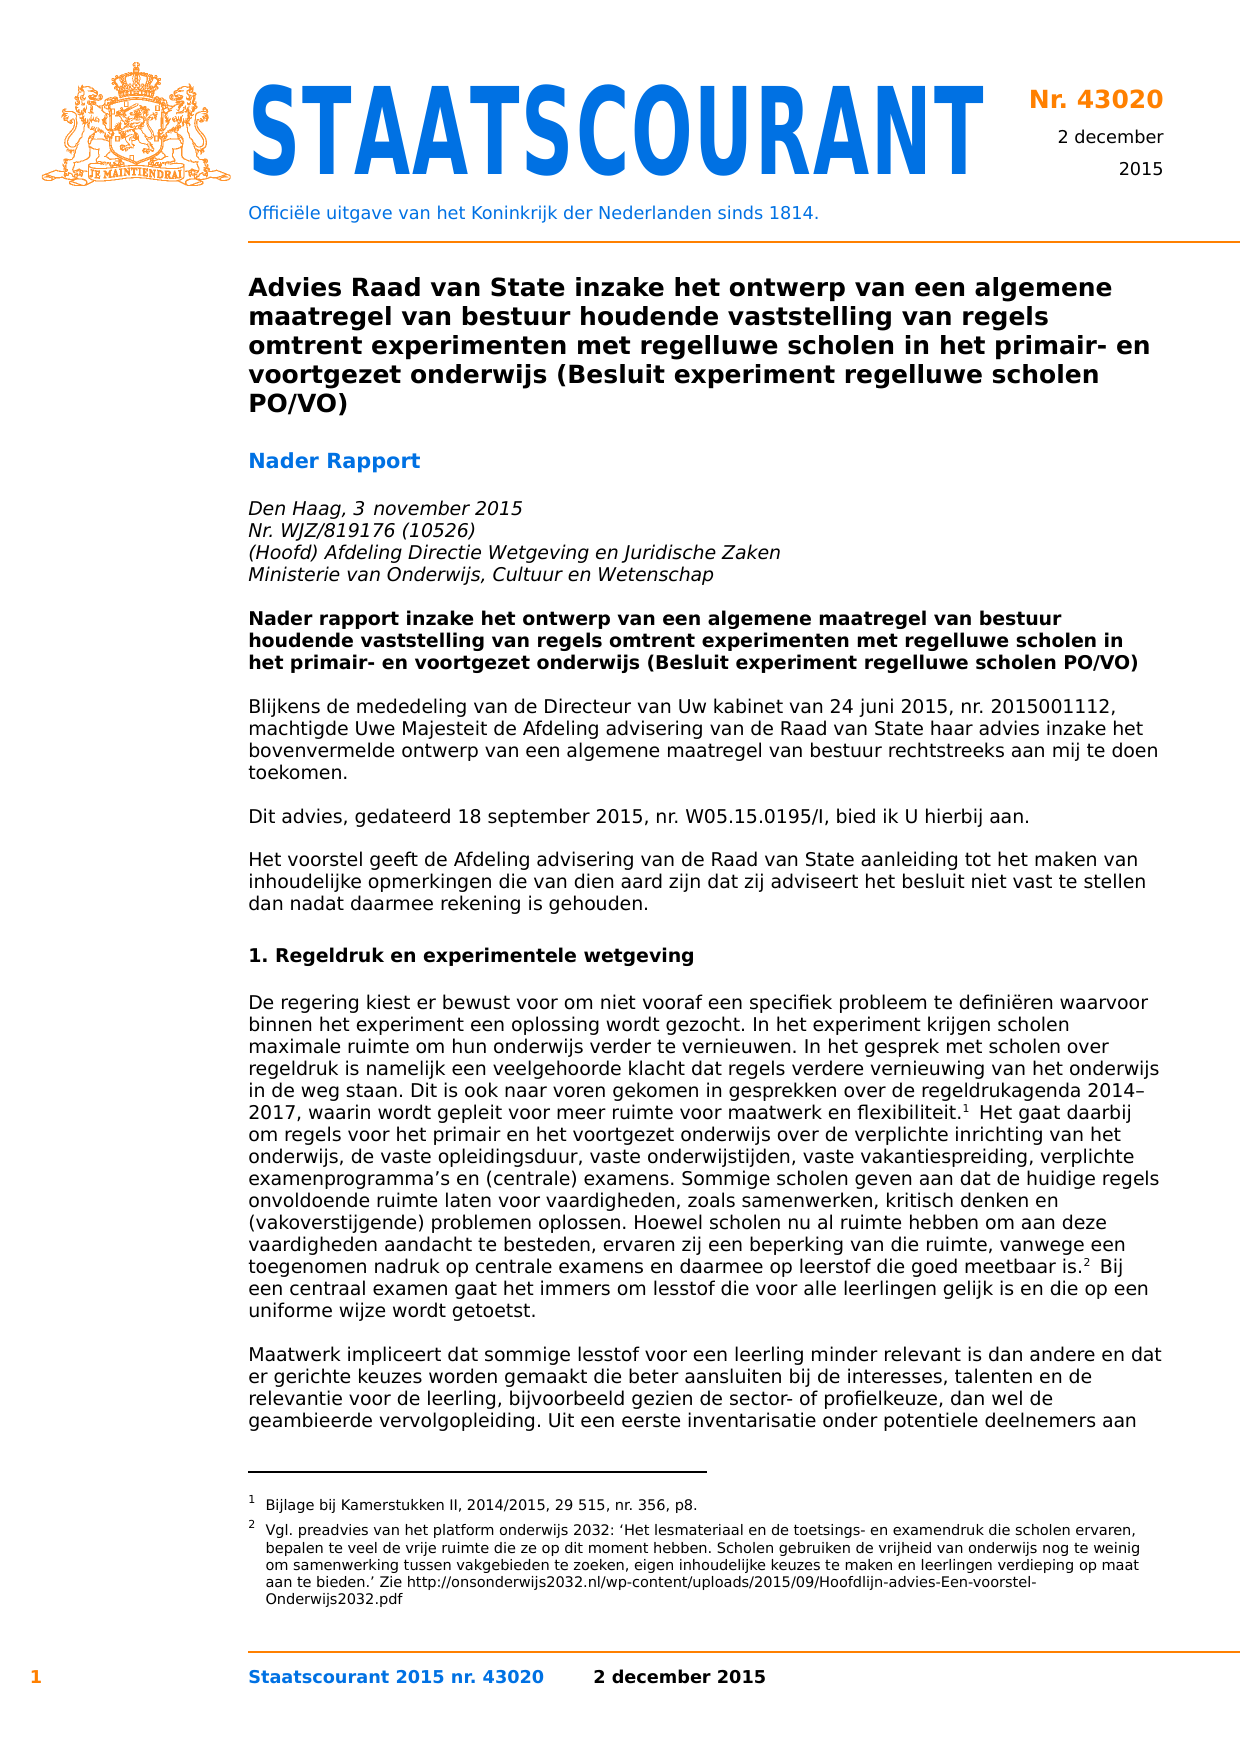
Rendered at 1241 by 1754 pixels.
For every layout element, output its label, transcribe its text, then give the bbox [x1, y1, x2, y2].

text Bijlage bij Kamerstukken II, 2014/2015, 29 515, nr. 356, p8. [248, 1493, 1163, 1515]
table_header [25, 62, 248, 241]
subtitle Nader Rapport [248, 449, 1163, 473]
text Maatwerk impliceert dat sommige lesstof voor een leerling minder relevant is dan andere en dat er gerichte keuzes worden gemaakt die beter aansluiten bij de interesses, talenten en de relevantie voor de leerling, bijvoorbeeld gezien de sector- of profielkeuze, dan wel de geambieerde vervolgopleiding. Uit een eerste inventarisatie onder potentiele deelnemers aan [248, 1344, 1163, 1432]
subtitle Advies Raad van State inzake het ontwerp van een algemene maatregel van bestuur houdende vaststelling van regels omtrent experimenten met regelluwe scholen in het primair- en voortgezet onderwijs (Besluit experiment regelluwe scholen PO/VO) [248, 273, 1163, 419]
text (Hoofd) Afdeling Directie Wetgeving en Juridische Zaken [248, 542, 1163, 564]
picture [41, 62, 231, 186]
table_cell Officiële uitgave van het Koninkrijk der Nederlanden sinds 1814. [248, 203, 1240, 241]
table_header STAATSCOURANT [248, 62, 998, 203]
text De regering kiest er bewust voor om niet vooraf een specifiek probleem te definiëren waarvoor binnen het experiment een oplossing wordt gezocht. In het experiment krijgen scholen maximale ruimte om hun onderwijs verder te vernieuwen. In het gesprek met scholen over regeldruk is namelijk een veelgehoorde klacht dat regels verdere vernieuwing van het onderwijs in de weg staan. Dit is ook naar voren gekomen in gesprekken over de regeldrukagenda 2014–2017, waarin wordt gepleit voor meer ruimte voor maatwerk en flexibiliteit. Het gaat daarbij om regels voor het primair en het voortgezet onderwijs over de verplichte inrichting van het onderwijs, de vaste opleidingsduur, vaste onderwijstijden, vaste vakantiespreiding, verplichte examenprogramma’s en (centrale) examens. Sommige scholen geven aan dat de huidige regels onvoldoende ruimte laten voor vaardigheden, zoals samenwerken, kritisch denken en (vakoverstijgende) problemen oplossen. Hoewel scholen nu al ruimte hebben om aan deze vaardigheden aandacht te besteden, ervaren zij een beperking van die ruimte, vanwege een toegenomen nadruk op centrale examens en daarmee op leerstof die goed meetbaar is. Bij een centraal examen gaat het immers om lesstof die voor alle leerlingen gelijk is en die op een uniforme wijze wordt getoetst. [248, 992, 1163, 1322]
text Nader rapport inzake het ontwerp van een algemene maatregel van bestuur houdende vaststelling van regels omtrent experimenten met regelluwe scholen in het primair- en voortgezet onderwijs (Besluit experiment regelluwe scholen PO/VO) [248, 608, 1163, 674]
text Vgl. preadvies van het platform onderwijs 2032: ‘Het lesmateriaal en de toetsings- en examendruk die scholen ervaren, bepalen te veel de vrije ruimte die ze op dit moment hebben. Scholen gebruiken de vrijheid van onderwijs nog te weinig om samenwerking tussen vakgebieden te zoeken, eigen inhoudelijke keuzes te maken en leerlingen verdieping op maat aan te bieden.’ Zie http://onsonderwijs2032.nl/wp-content/uploads/2015/09/Hoofdlijn-advies-Een-voorstel-Onderwijs2032.pdf [248, 1518, 1163, 1608]
text Blijkens de mededeling van de Directeur van Uw kabinet van 24 juni 2015, nr. 2015001112, machtigde Uwe Majesteit de Afdeling advisering van de Raad van State haar advies inzake het bovenvermelde ontwerp van een algemene maatregel van bestuur rechtstreeks aan mij te doen toekomen. [248, 696, 1163, 784]
table_header Nr. 43020 [998, 62, 1240, 121]
table_cell 2 december [998, 121, 1240, 153]
text Het voorstel geeft de Afdeling advisering van de Raad van State aanleiding tot het maken van inhoudelijke opmerkingen die van dien aard zijn dat zij adviseert het besluit niet vast te stellen dan nadat daarmee rekening is gehouden. [248, 849, 1163, 915]
text Nr. WJZ/819176 (10526) [248, 520, 1163, 542]
table_cell 2015 [998, 153, 1240, 203]
subtitle 1. Regeldruk en experimentele wetgeving [248, 945, 1163, 967]
text Ministerie van Onderwijs, Cultuur en Wetenschap [248, 564, 1163, 586]
text Dit advies, gedateerd 18 september 2015, nr. W05.15.0195/I, bied ik U hierbij aan. [248, 806, 1163, 827]
text Den Haag, 3 november 2015 [248, 498, 1163, 520]
